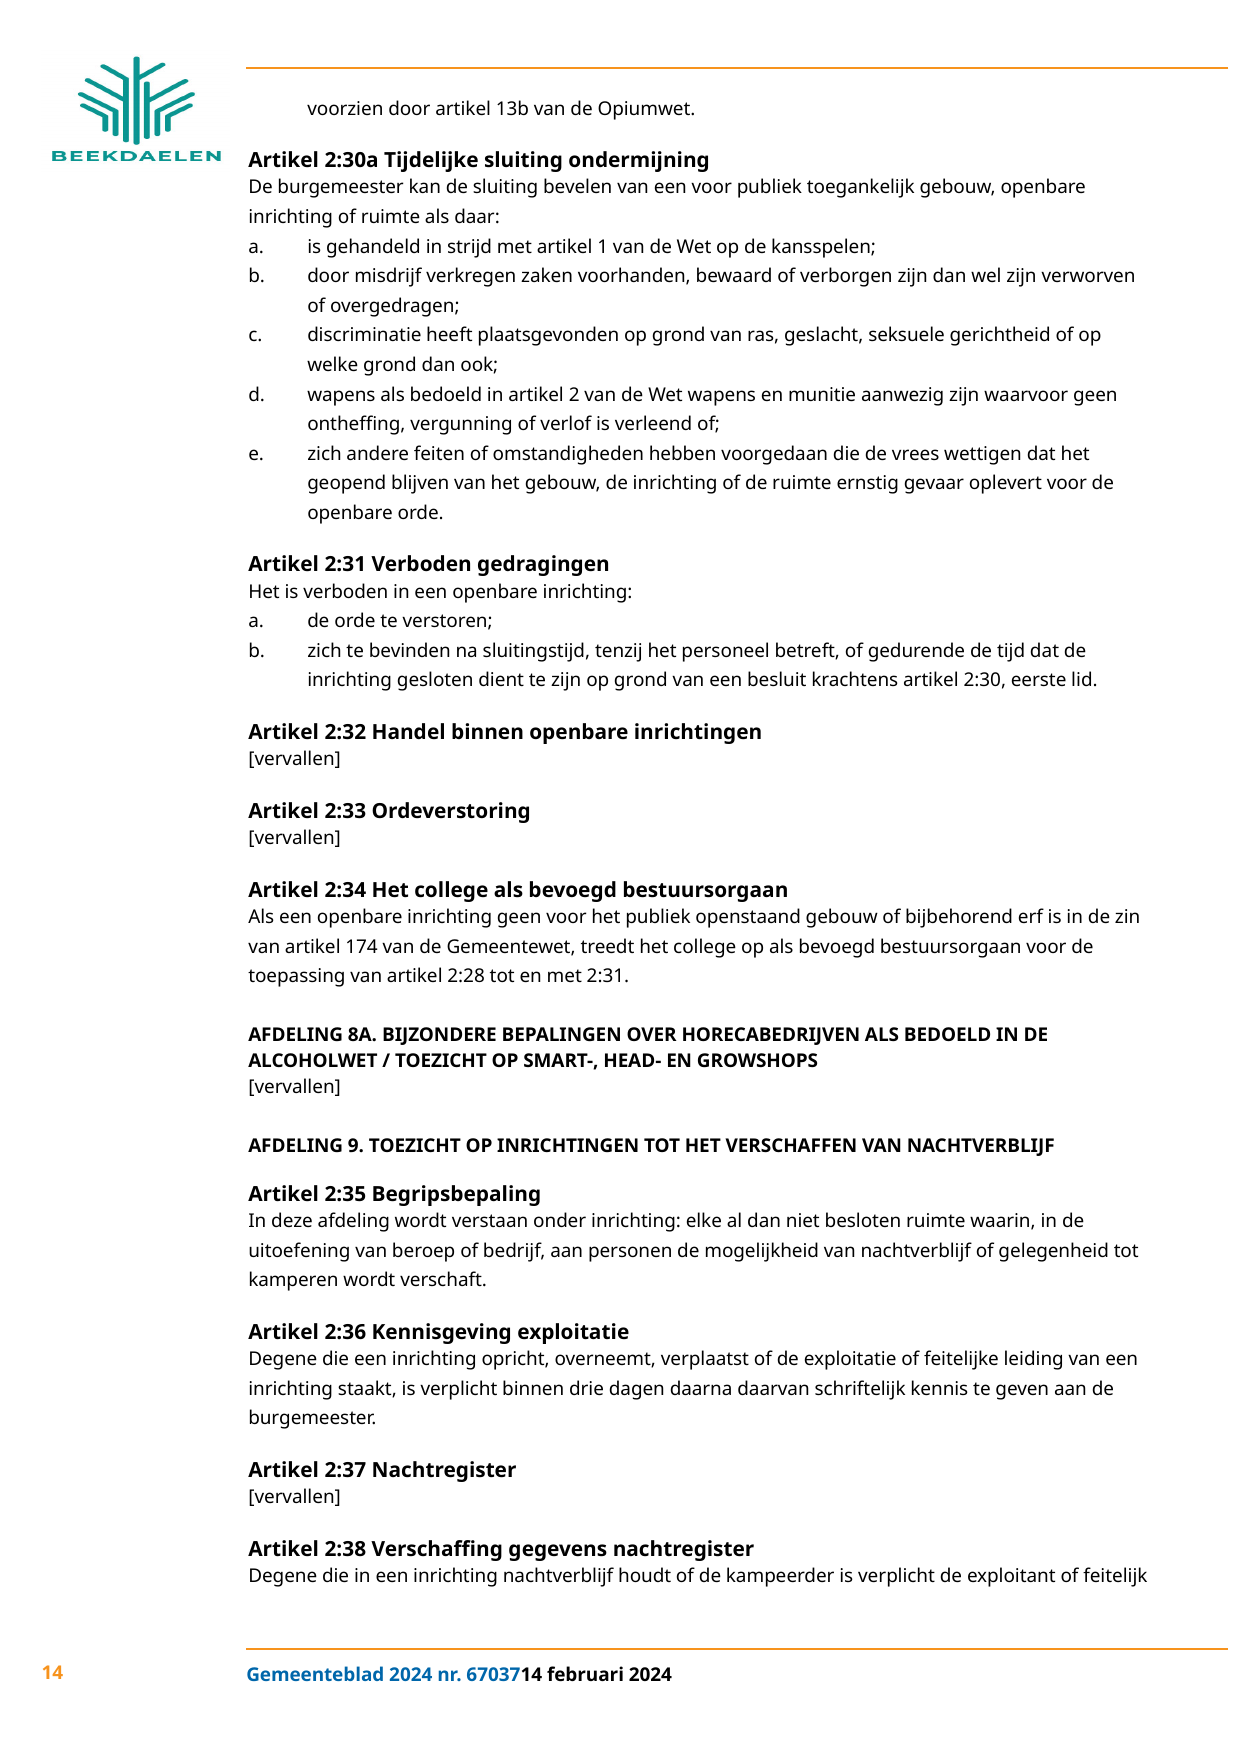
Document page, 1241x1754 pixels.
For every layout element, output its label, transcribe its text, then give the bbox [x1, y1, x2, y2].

text In deze afdeling wordt verstaan onder inrichting: elke al dan niet besloten ruimte waarin, in de uitoefening van beroep of bedrijf, aan personen de mogelijkheid van nachtverblijf of gelegenheid tot kamperen wordt verschaft. [248, 1207, 1152, 1292]
list door misdrijf verkregen zaken voorhanden, bewaard of verborgen zijn dan wel zijn verworven of overgedragen; [248, 262, 1152, 318]
text AFDELING 9. TOEZICHT OP INRICHTINGEN TOT HET VERSCHAFFEN VAN NACHTVERBLIJF [248, 1132, 1152, 1158]
list wapens als bedoeld in artikel 2 van de Wet wapens en munitie aanwezig zijn waarvoor geen ontheffing, vergunning of verlof is verleend of; [248, 381, 1152, 436]
text De burgemeester kan de sluiting bevelen van een voor publiek toegankelijk gebouw, openbare inrichting of ruimte als daar: [248, 174, 1152, 229]
text Artikel 2:36 Kennisgeving exploitatie [248, 1317, 1152, 1345]
text Artikel 2:34 Het college als bevoegd bestuursorgaan [248, 875, 1152, 903]
text Artikel 2:38 Verschaffing gegevens nachtregister [248, 1534, 1152, 1562]
picture [41, 47, 231, 172]
text Het is verboden in een openbare inrichting: [248, 578, 1152, 604]
text Degene die in een inrichting nachtverblijf houdt of de kampeerder is verplicht de exploitant of feitelijk [248, 1562, 1152, 1588]
text Degene die een inrichting opricht, overneemt, verplaatst of de exploitatie of feitelijke leiding van een inrichting staakt, is verplicht binnen drie dagen daarna daarvan schriftelijk kennis te geven aan de burgemeester. [248, 1345, 1152, 1430]
text Artikel 2:31 Verboden gedragingen [248, 549, 1152, 578]
text Artikel 2:32 Handel binnen openbare inrichtingen [248, 717, 1152, 746]
list de orde te verstoren; [248, 607, 1152, 633]
list zich te bevinden na sluitingstijd, tenzij het personeel betreft, of gedurende de tijd dat de inrichting gesloten dient te zijn op grond van een besluit krachtens artikel 2:30, eerste lid. [248, 637, 1152, 692]
text Artikel 2:30a Tijdelijke sluiting ondermijning [248, 145, 1152, 174]
text [vervallen] [248, 1073, 1152, 1099]
text [vervallen] [248, 1483, 1152, 1509]
text Als een openbare inrichting geen voor het publiek openstaand gebouw of bijbehorend erf is in de zin van artikel 174 van de Gemeentewet, treedt het college op als bevoegd bestuursorgaan voor de toepassing van artikel 2:28 tot en met 2:31. [248, 903, 1152, 988]
text AFDELING 8A. BIJZONDERE BEPALINGEN OVER HORECABEDRIJVEN ALS BEDOELD IN DE ALCOHOLWET / TOEZICHT OP SMART-, HEAD- EN GROWSHOPS [248, 1022, 1152, 1073]
list zich andere feiten of omstandigheden hebben voorgedaan die de vrees wettigen dat het geopend blijven van het gebouw, de inrichting of de ruimte ernstig gevaar oplevert voor de openbare orde. [248, 440, 1152, 525]
text Artikel 2:35 Begripsbepaling [248, 1179, 1152, 1207]
text Artikel 2:37 Nachtregister [248, 1455, 1152, 1483]
list discriminatie heeft plaatsgevonden op grond van ras, geslacht, seksuele gerichtheid of op welke grond dan ook; [248, 322, 1152, 377]
list is gehandeld in strijd met artikel 1 van de Wet op de kansspelen; [248, 233, 1152, 258]
text Artikel 2:33 Ordeverstoring [248, 796, 1152, 824]
list voorzien door artikel 13b van de Opiumwet. [248, 95, 1152, 121]
text [vervallen] [248, 824, 1152, 850]
text [vervallen] [248, 746, 1152, 771]
